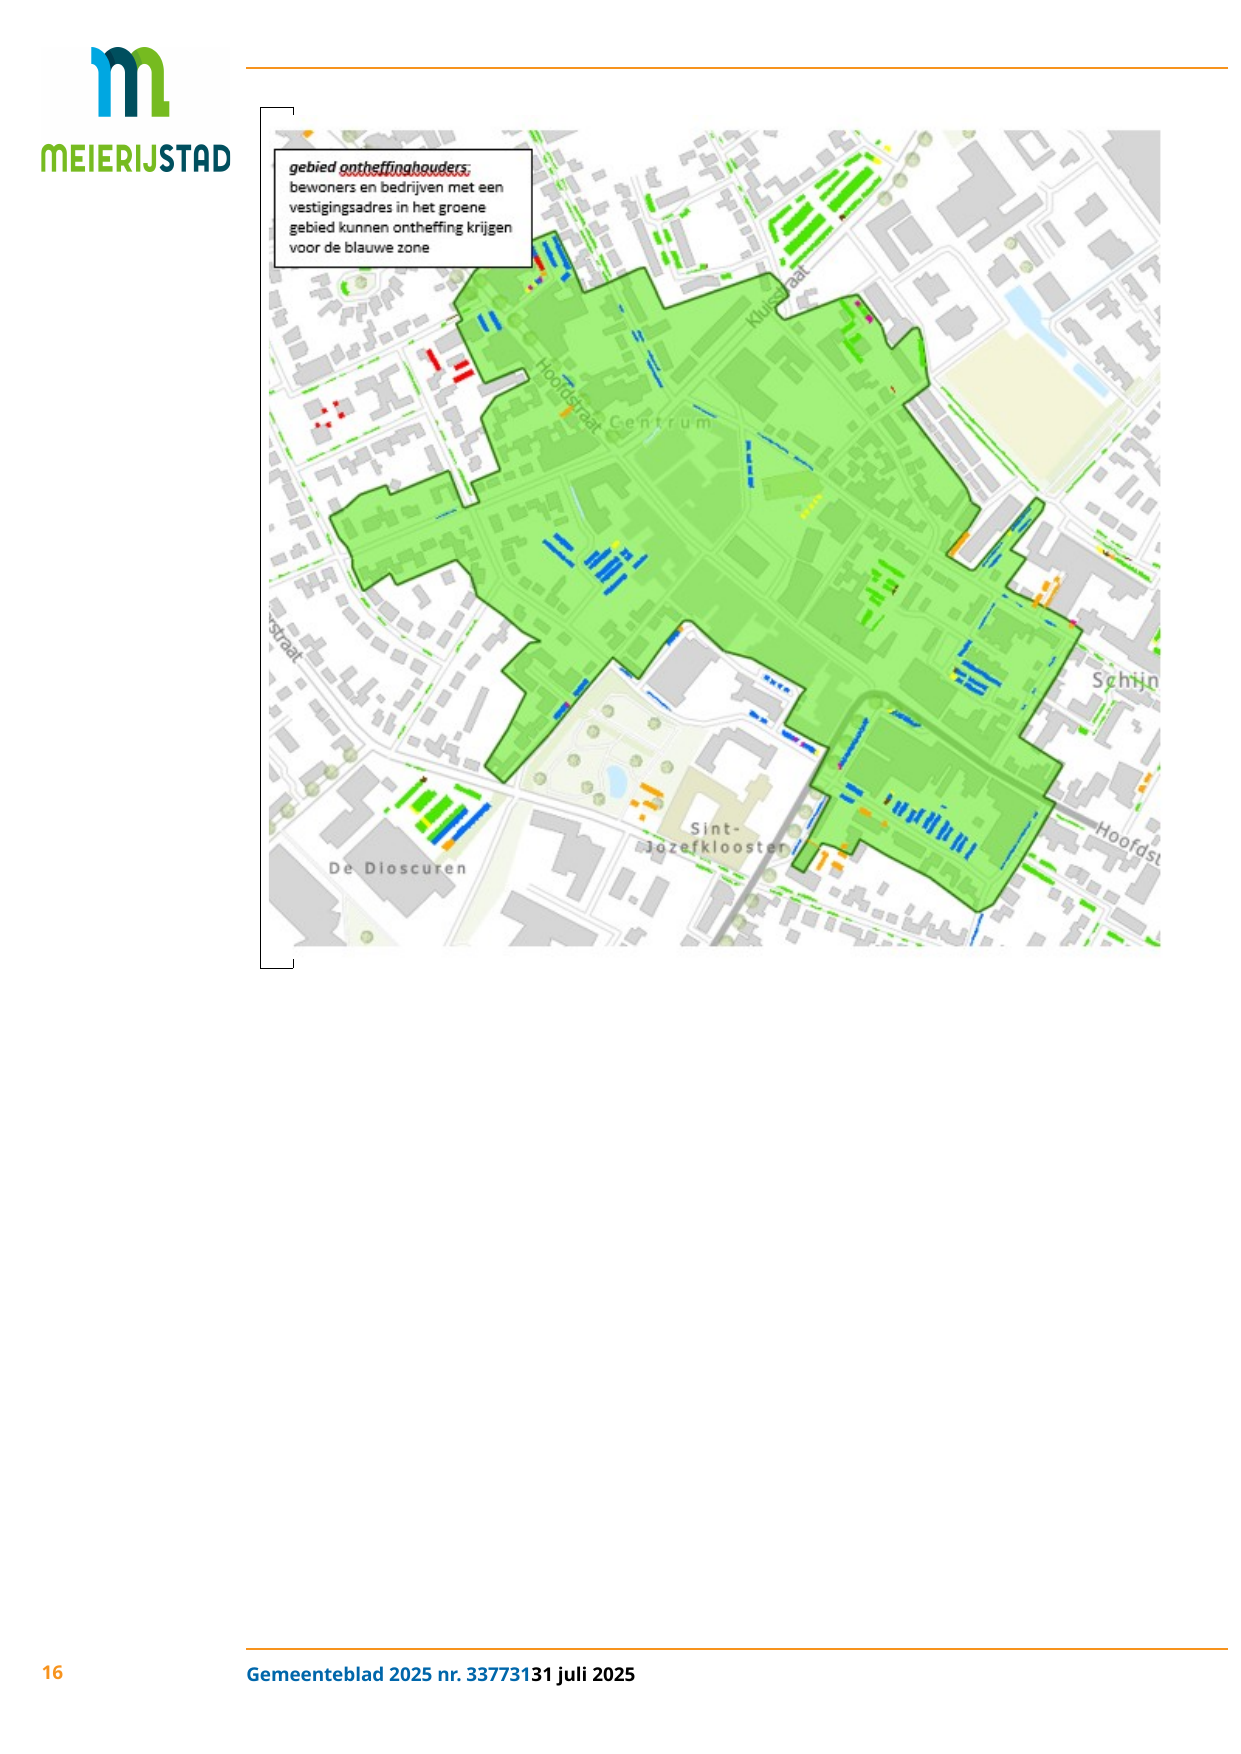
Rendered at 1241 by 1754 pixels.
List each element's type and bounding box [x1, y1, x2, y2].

picture [268, 115, 1173, 959]
picture [41, 47, 231, 172]
